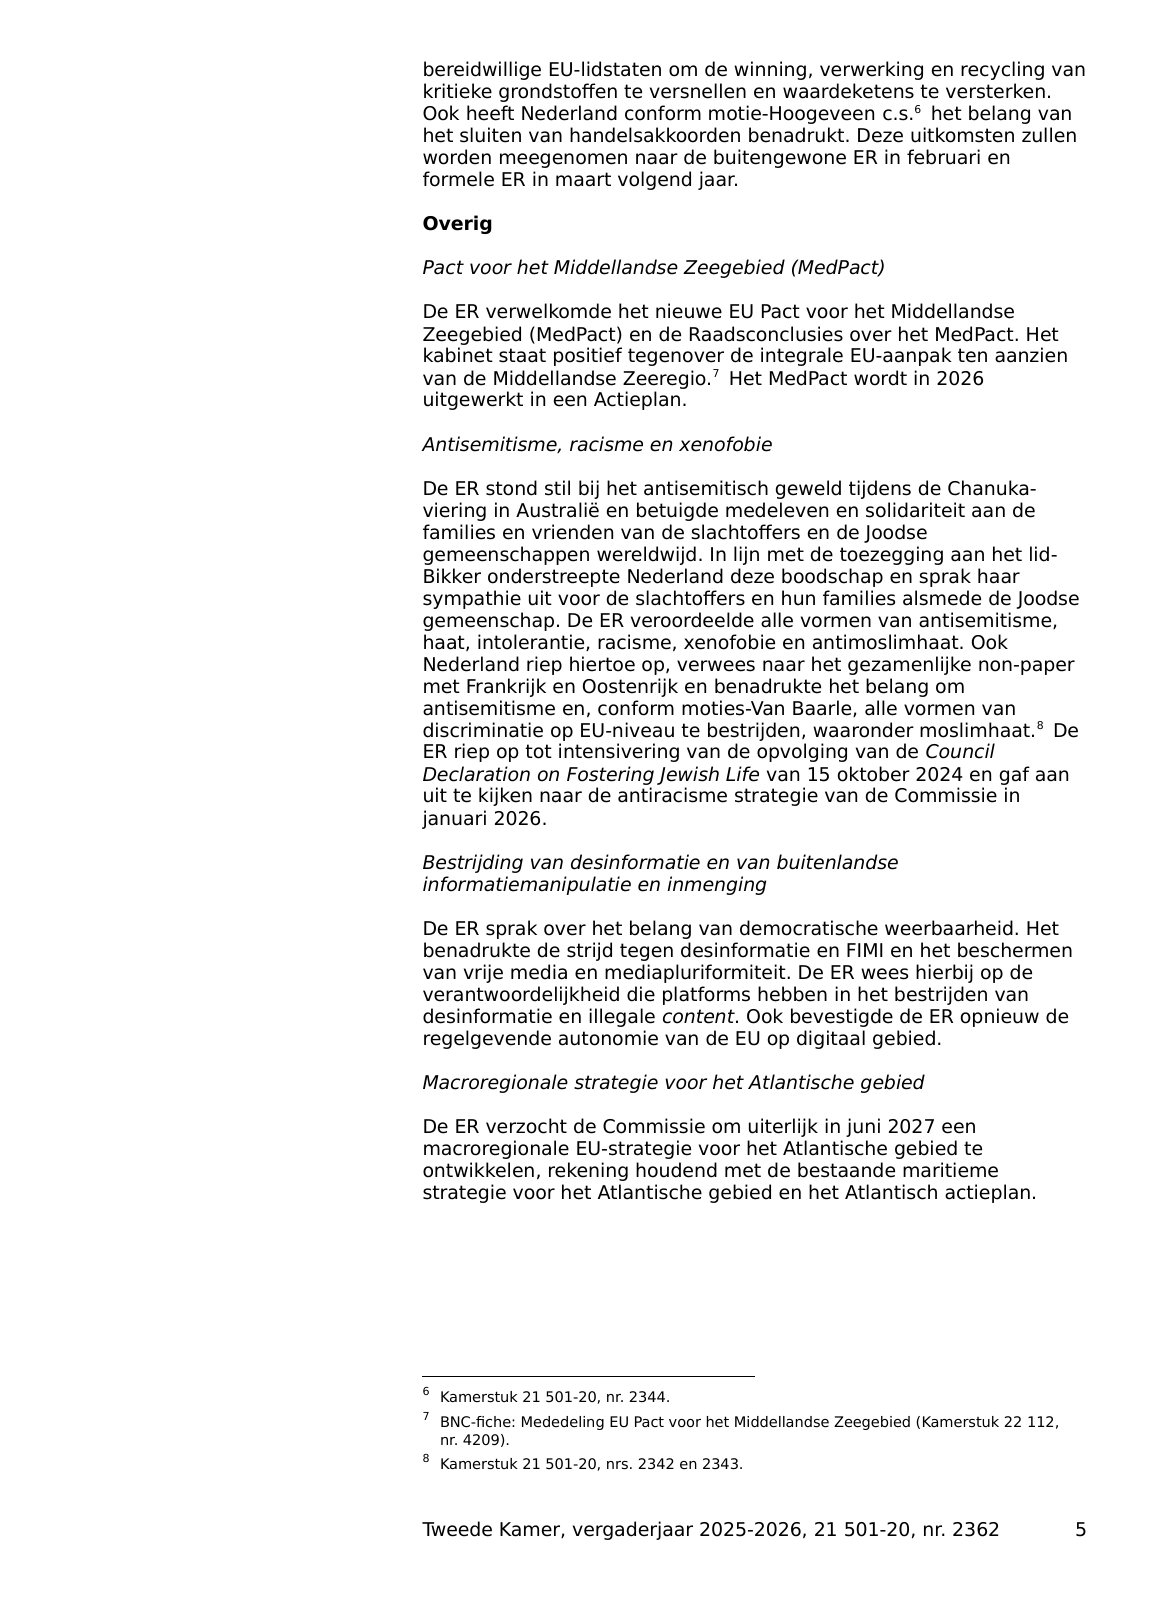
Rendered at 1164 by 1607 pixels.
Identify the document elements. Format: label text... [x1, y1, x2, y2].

subtitle Bestrijding van desinformatie en van buitenlandse informatiemanipulatie en inmenging [422, 852, 1087, 896]
text BNC-fiche: Mededeling EU Pact voor het Middellandse Zeegebied (Kamerstuk 22 112, nr. 4209). [422, 1410, 1087, 1449]
text bereidwillige EU-lidstaten om de winning, verwerking en recycling van kritieke grondstoffen te versnellen en waardeketens te versterken. Ook heeft Nederland conform motie-Hoogeveen c.s. het belang van het sluiten van handelsakkoorden benadrukt. Deze uitkomsten zullen worden meegenomen naar de buitengewone ER in februari en formele ER in maart volgend jaar. [422, 59, 1087, 191]
text De ER verzocht de Commissie om uiterlijk in juni 2027 een macroregionale EU-strategie voor het Atlantische gebied te ontwikkelen, rekening houdend met de bestaande maritieme strategie voor het Atlantische gebied en het Atlantisch actieplan. [422, 1116, 1087, 1204]
text De ER sprak over het belang van democratische weerbaarheid. Het benadrukte de strijd tegen desinformatie en FIMI en het beschermen van vrije media en mediapluriformiteit. De ER wees hierbij op de verantwoordelijkheid die platforms hebben in het bestrijden van desinformatie en illegale content. Ook bevestigde de ER opnieuw de regelgevende autonomie van de EU op digitaal gebied. [422, 918, 1087, 1049]
subtitle Macroregionale strategie voor het Atlantische gebied [422, 1072, 1087, 1094]
subtitle Pact voor het Middellandse Zeegebied (MedPact) [422, 257, 1087, 279]
subtitle Overig [422, 213, 1087, 235]
text Kamerstuk 21 501-20, nr. 2344. [422, 1385, 1087, 1407]
text Kamerstuk 21 501-20, nrs. 2342 en 2343. [422, 1452, 1087, 1474]
text De ER stond stil bij het antisemitisch geweld tijdens de Chanuka-viering in Australië en betuigde medeleven en solidariteit aan de families en vrienden van de slachtoffers en de Joodse gemeenschappen wereldwijd. In lijn met de toezegging aan het lid-Bikker onderstreepte Nederland deze boodschap en sprak haar sympathie uit voor de slachtoffers en hun families alsmede de Joodse gemeenschap. De ER veroordeelde alle vormen van antisemitisme, haat, intolerantie, racisme, xenofobie en antimoslimhaat. Ook Nederland riep hiertoe op, verwees naar het gezamenlijke non-paper met Frankrijk en Oostenrijk en benadrukte het belang om antisemitisme en, conform moties-Van Baarle, alle vormen van discriminatie op EU-niveau te bestrijden, waaronder moslimhaat. De ER riep op tot intensivering van de opvolging van de Council Declaration on Fostering Jewish Life van 15 oktober 2024 en gaf aan uit te kijken naar de antiracisme strategie van de Commissie in januari 2026. [422, 478, 1087, 829]
subtitle Antisemitisme, racisme en xenofobie [422, 433, 1087, 456]
text De ER verwelkomde het nieuwe EU Pact voor het Middellandse Zeegebied (MedPact) en de Raadsconclusies over het MedPact. Het kabinet staat positief tegenover de integrale EU-aanpak ten aanzien van de Middellandse Zeeregio. Het MedPact wordt in 2026 uitgewerkt in een Actieplan. [422, 301, 1087, 411]
